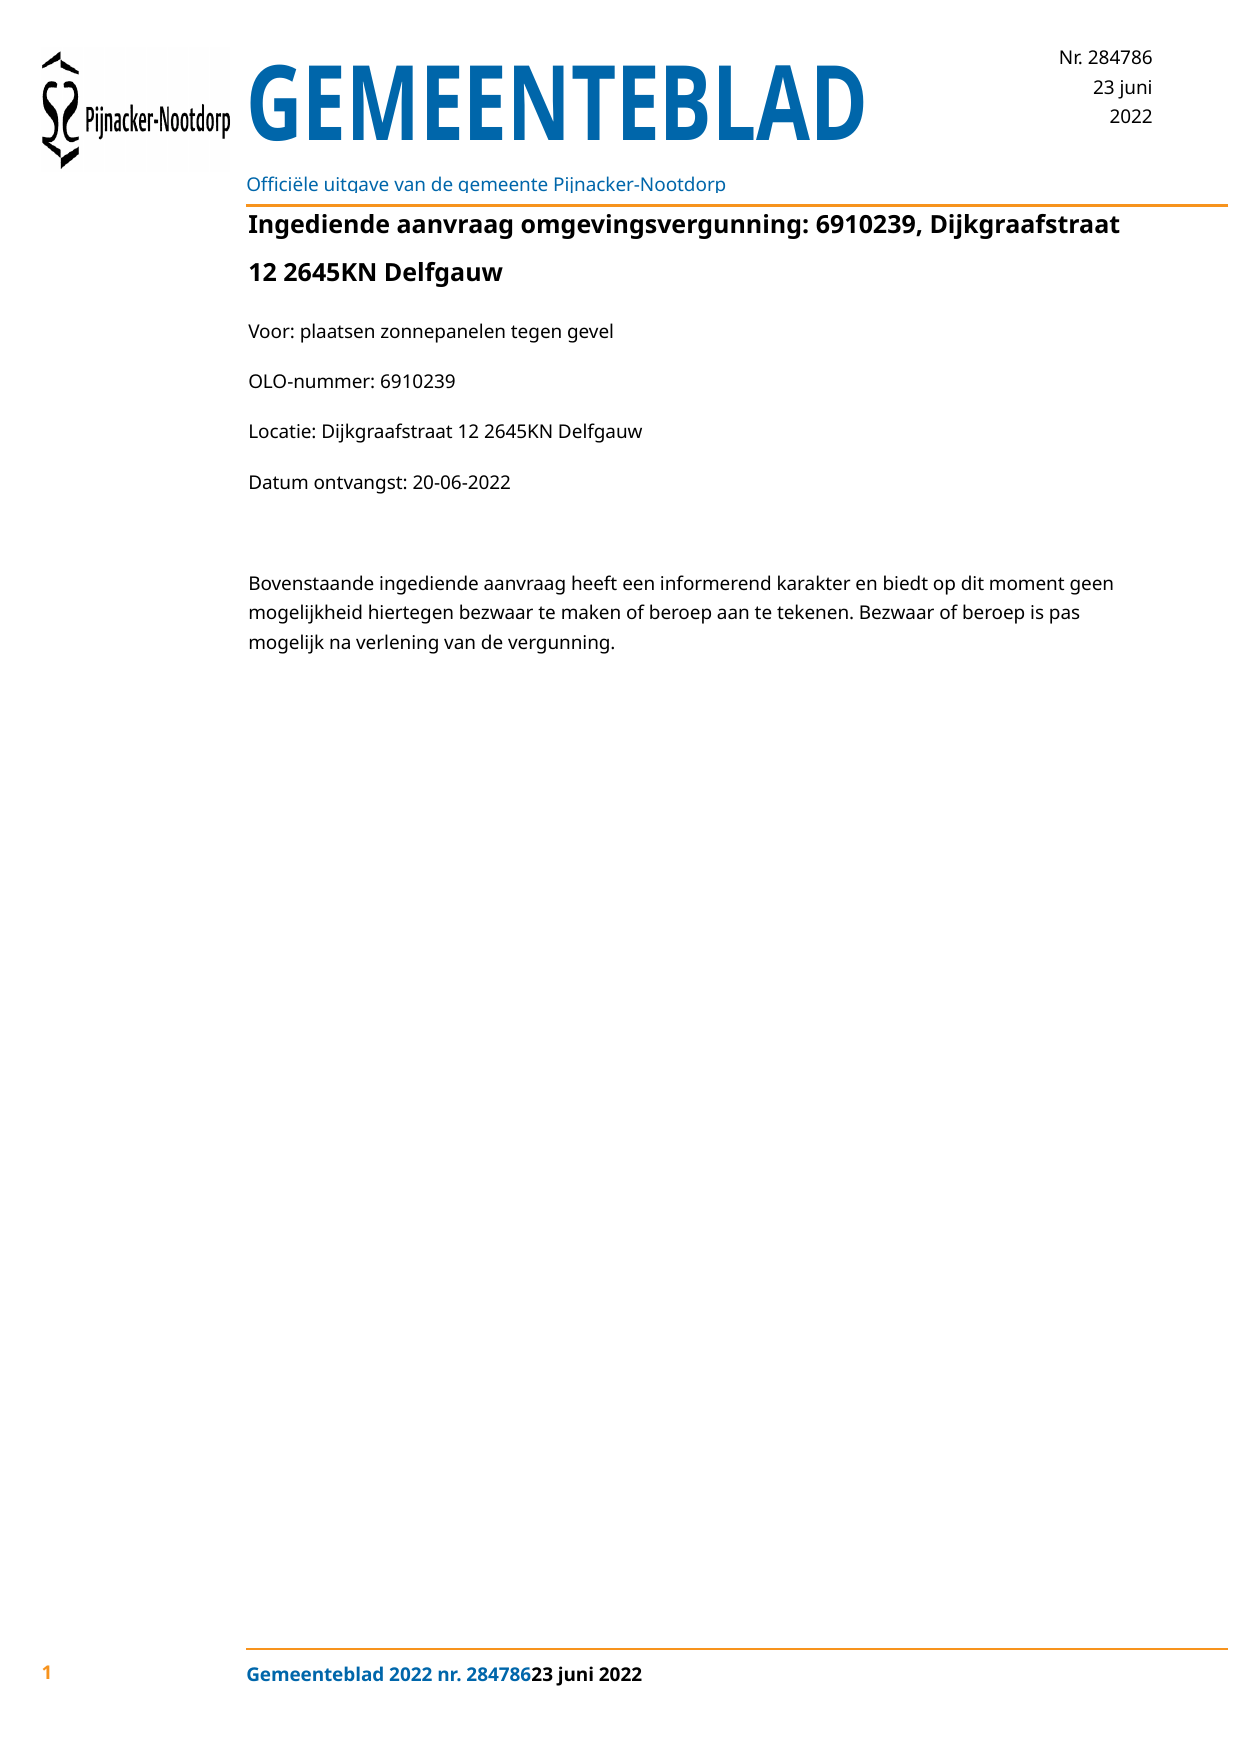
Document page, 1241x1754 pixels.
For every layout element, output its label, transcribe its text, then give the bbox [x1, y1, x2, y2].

text Locatie: Dijkgraafstraat 12 2645KN Delfgauw [248, 419, 1152, 444]
text Ingediende aanvraag omgevingsvergunning: 6910239, Dijkgraafstraat 12 2645KN Delfgauw [248, 207, 1152, 288]
text OLO-nummer: 6910239 [248, 368, 1152, 394]
text Voor: plaatsen zonnepanelen tegen gevel [248, 318, 1152, 344]
text Bovenstaande ingediende aanvraag heeft een informerend karakter en biedt op dit moment geen mogelijkheid hiertegen bezwaar te maken of beroep aan te tekenen. Bezwaar of beroep is pas mogelijk na verlening van de vergunning. [248, 570, 1152, 655]
text Datum ontvangst: 20-06-2022 [248, 469, 1152, 495]
picture [41, 47, 231, 172]
